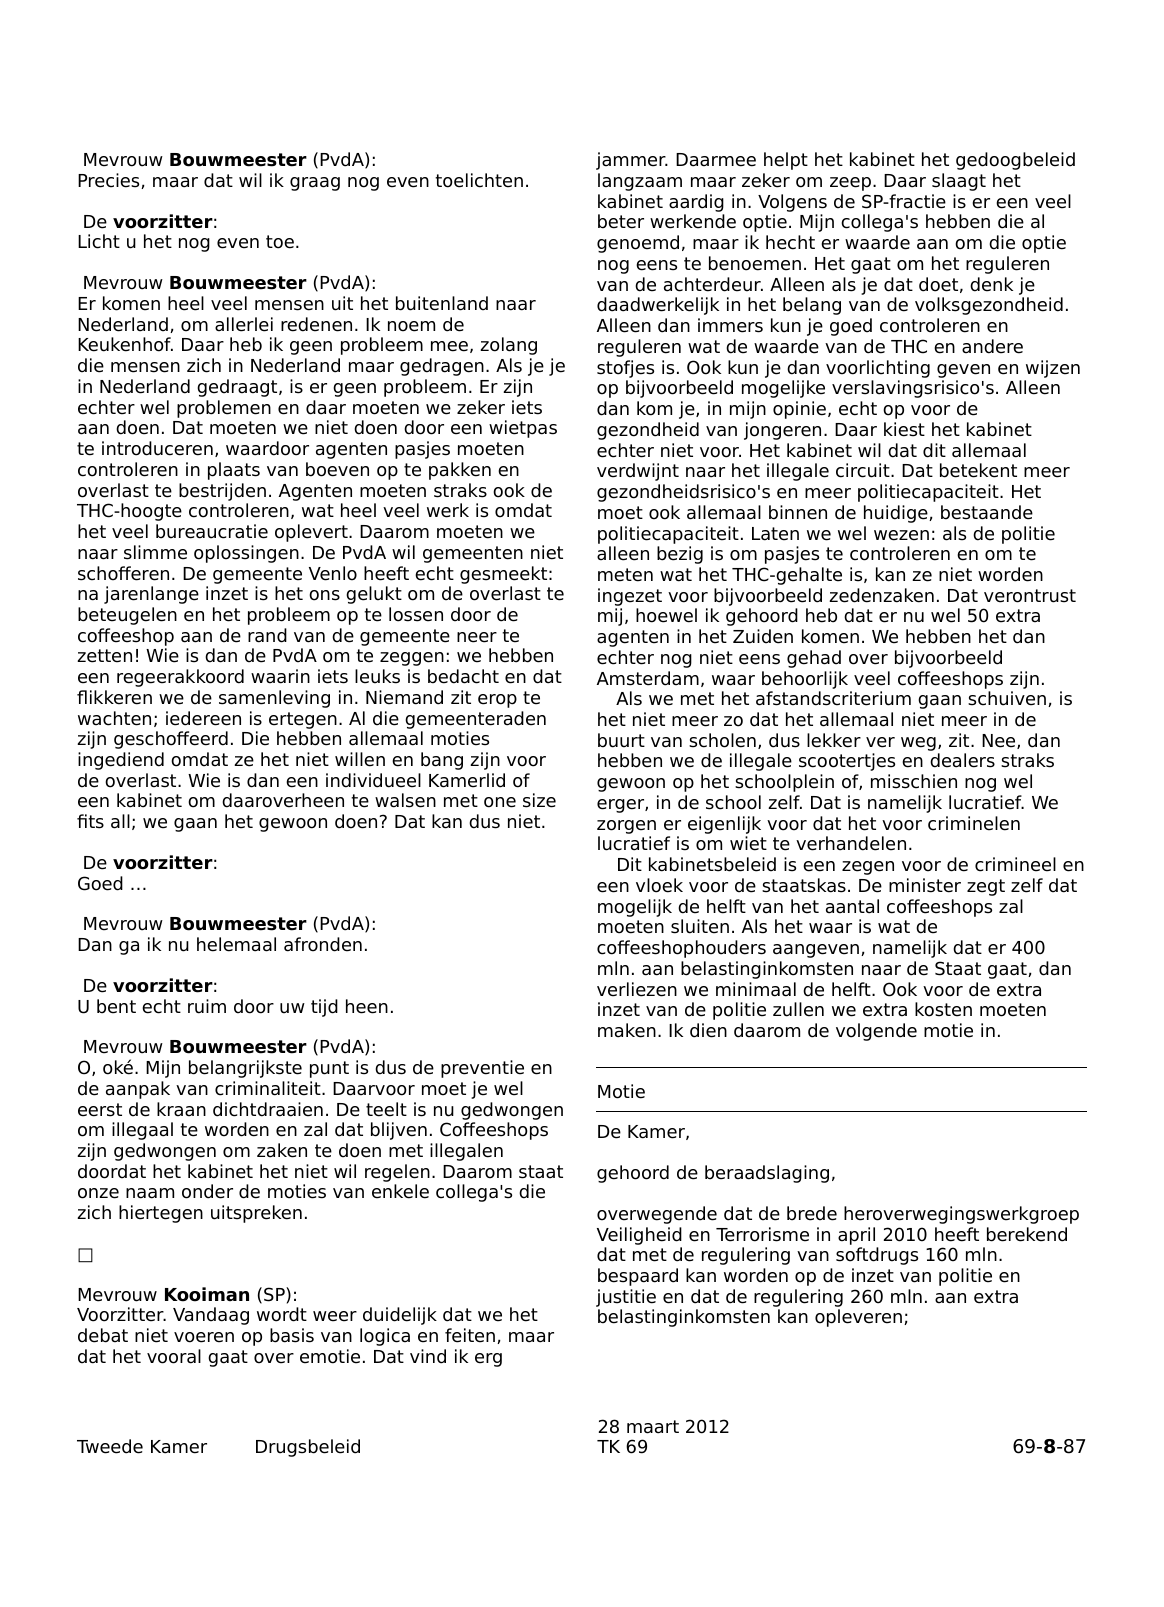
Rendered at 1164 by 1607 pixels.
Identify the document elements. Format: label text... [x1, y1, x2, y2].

text Mevrouw Kooiman (SP): [77, 1284, 567, 1305]
text Er komen heel veel mensen uit het buitenland naar Nederland, om allerlei redenen. Ik noem de Keukenhof. Daar heb ik geen probleem mee, zolang die mensen zich in Nederland maar gedragen. Als je je in Nederland gedraagt, is er geen probleem. Er zijn echter wel problemen en daar moeten we zeker iets aan doen. Dat moeten we niet doen door een wietpas te introduceren, waardoor agenten pasjes moeten controleren in plaats van boeven op te pakken en overlast te bestrijden. Agenten moeten straks ook de THC-hoogte controleren, wat heel veel werk is omdat het veel bureaucratie oplevert. Daarom moeten we naar slimme oplossingen. De PvdA wil gemeenten niet schofferen. De gemeente Venlo heeft echt gesmeekt: na jarenlange inzet is het ons gelukt om de overlast te beteugelen en het probleem op te lossen door de coffeeshop aan de rand van de gemeente neer te zetten! Wie is dan de PvdA om te zeggen: we hebben een regeerakkoord waarin iets leuks is bedacht en dat flikkeren we de samenleving in. Niemand zit erop te wachten; iedereen is ertegen. Al die gemeenteraden zijn geschoffeerd. Die hebben allemaal moties ingediend omdat ze het niet willen en bang zijn voor de overlast. Wie is dan een individueel Kamerlid of een kabinet om daaroverheen te walsen met one size fits all; we gaan het gewoon doen? Dat kan dus niet. [77, 294, 567, 833]
text Dan ga ik nu helemaal afronden. [77, 935, 567, 956]
text De voorzitter: [77, 853, 567, 873]
text Mevrouw Bouwmeester (PvdA): [77, 1037, 567, 1058]
text Mevrouw Bouwmeester (PvdA): [77, 150, 567, 171]
text □ [77, 1244, 567, 1264]
text Licht u het nog even toe. [77, 232, 567, 253]
text Als we met het afstandscriterium gaan schuiven, is het niet meer zo dat het allemaal niet meer in de buurt van scholen, dus lekker ver weg, zit. Nee, dan hebben we de illegale scootertjes en dealers straks gewoon op het schoolplein of, misschien nog wel erger, in de school zelf. Dat is namelijk lucratief. We zorgen er eigenlijk voor dat het voor criminelen lucratief is om wiet te verhandelen. [596, 689, 1087, 855]
text Mevrouw Bouwmeester (PvdA): [77, 914, 567, 935]
text De voorzitter: [77, 976, 567, 996]
text Voorzitter. Vandaag wordt weer duidelijk dat we het debat niet voeren op basis van logica en feiten, maar dat het vooral gaat over emotie. Dat vind ik erg [77, 1305, 567, 1367]
text gehoord de beraadslaging, [596, 1163, 1087, 1184]
text De voorzitter: [77, 212, 567, 232]
text O, oké. Mijn belangrijkste punt is dus de preventie en de aanpak van criminaliteit. Daarvoor moet je wel eerst de kraan dichtdraaien. De teelt is nu gedwongen om illegaal te worden en zal dat blijven. Coffeeshops zijn gedwongen om zaken te doen met illegalen doordat het kabinet het niet wil regelen. Daarom staat onze naam onder de moties van enkele collega's die zich hiertegen uitspreken. [77, 1058, 567, 1224]
text De Kamer, [596, 1122, 1087, 1143]
text Precies, maar dat wil ik graag nog even toelichten. [77, 171, 567, 192]
text overwegende dat de brede heroverwegingswerkgroep Veiligheid en Terrorisme in april 2010 heeft berekend dat met de regulering van softdrugs 160 mln. bespaard kan worden op de inzet van politie en justitie en dat de regulering 260 mln. aan extra belastinginkomsten kan opleveren; [596, 1204, 1087, 1328]
text Mevrouw Bouwmeester (PvdA): [77, 273, 567, 294]
text Dit kabinetsbeleid is een zegen voor de crimineel en een vloek voor de staatskas. De minister zegt zelf dat mogelijk de helft van het aantal coffeeshops zal moeten sluiten. Als het waar is wat de coffeeshophouders aangeven, namelijk dat er 400 mln. aan belastinginkomsten naar de Staat gaat, dan verliezen we minimaal de helft. Ook voor de extra inzet van de politie zullen we extra kosten moeten maken. Ik dien daarom de volgende motie in. [596, 855, 1087, 1042]
text jammer. Daarmee helpt het kabinet het gedoogbeleid langzaam maar zeker om zeep. Daar slaagt het kabinet aardig in. Volgens de SP-fractie is er een veel beter werkende optie. Mijn collega's hebben die al genoemd, maar ik hecht er waarde aan om die optie nog eens te benoemen. Het gaat om het reguleren van de achterdeur. Alleen als je dat doet, denk je daadwerkelijk in het belang van de volksgezondheid. Alleen dan immers kun je goed controleren en reguleren wat de waarde van de THC en andere stofjes is. Ook kun je dan voorlichting geven en wijzen op bijvoorbeeld mogelijke verslavingsrisico's. Alleen dan kom je, in mijn opinie, echt op voor de gezondheid van jongeren. Daar kiest het kabinet echter niet voor. Het kabinet wil dat dit allemaal verdwijnt naar het illegale circuit. Dat betekent meer gezondheidsrisico's en meer politiecapaciteit. Het moet ook allemaal binnen de huidige, bestaande politiecapaciteit. Laten we wel wezen: als de politie alleen bezig is om pasjes te controleren en om te meten wat het THC-gehalte is, kan ze niet worden ingezet voor bijvoorbeeld zedenzaken. Dat verontrust mij, hoewel ik gehoord heb dat er nu wel 50 extra agenten in het Zuiden komen. We hebben het dan echter nog niet eens gehad over bijvoorbeeld Amsterdam, waar behoorlijk veel coffeeshops zijn. [596, 150, 1087, 689]
text Motie [596, 1081, 1087, 1102]
text U bent echt ruim door uw tijd heen. [77, 996, 567, 1017]
text Goed … [77, 873, 567, 894]
